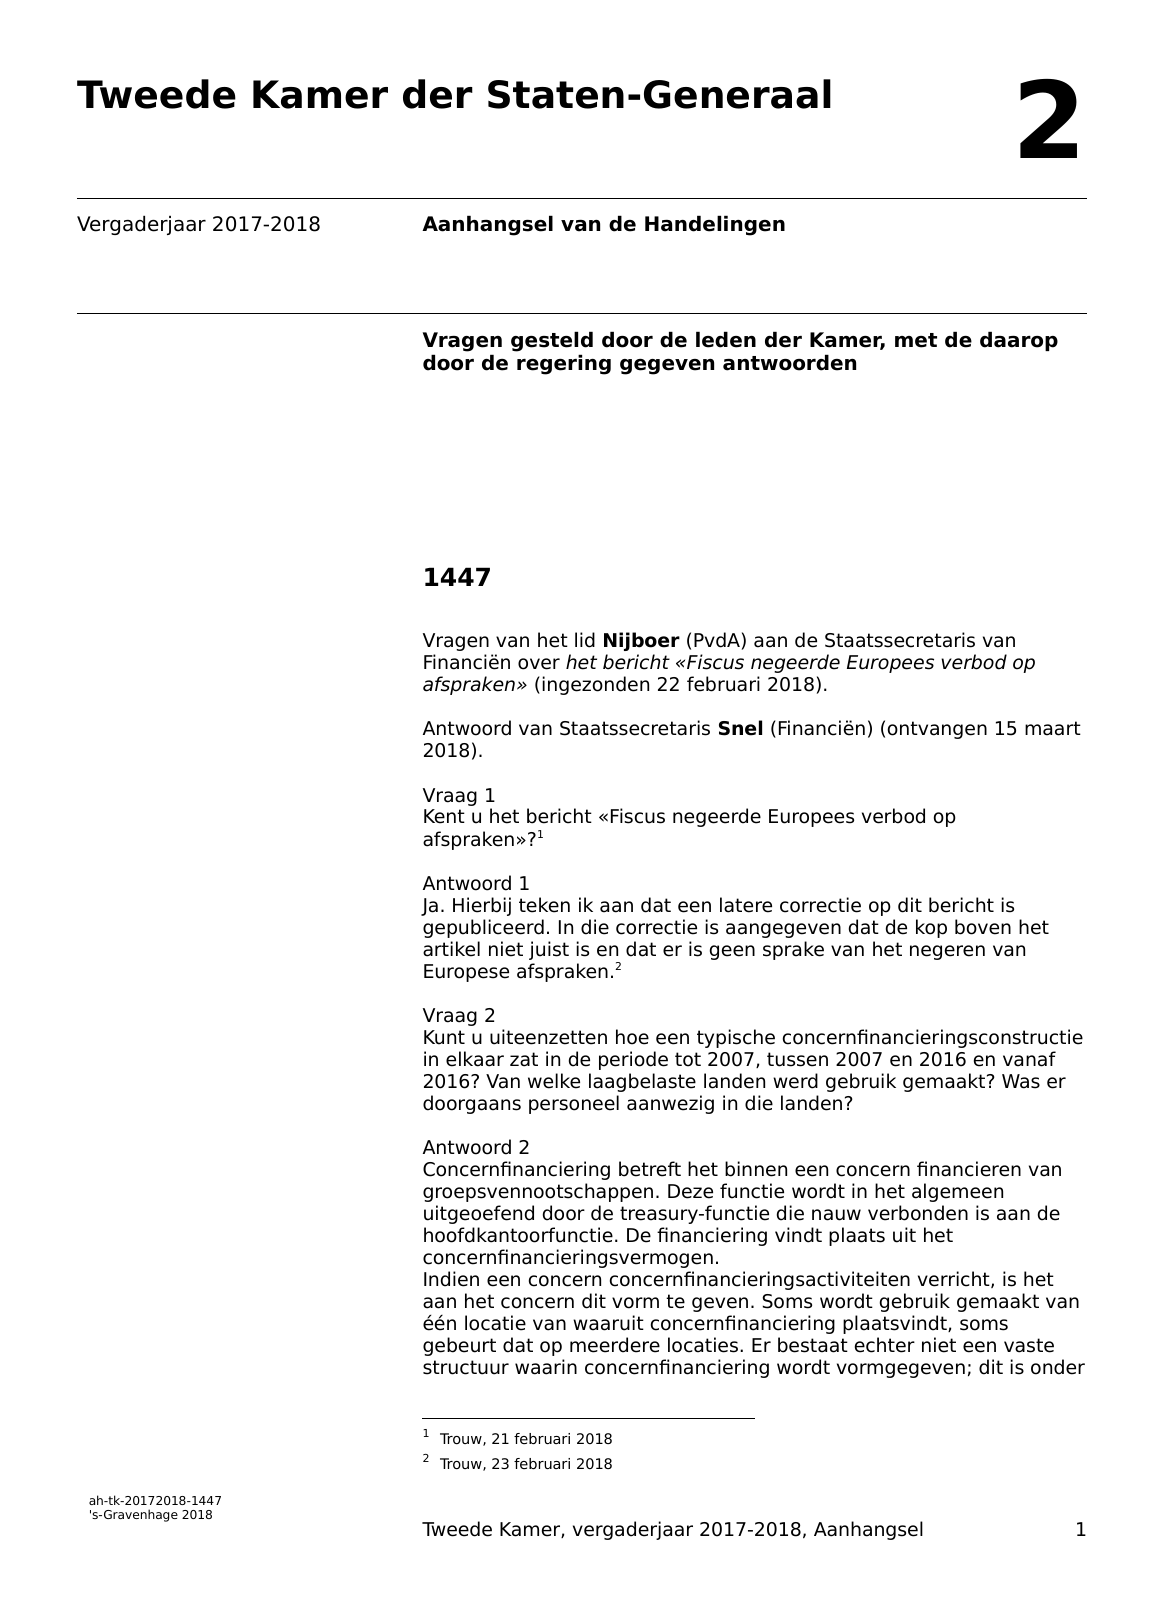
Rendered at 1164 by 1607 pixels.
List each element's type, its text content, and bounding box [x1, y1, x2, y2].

text Vraag 1 [422, 784, 1087, 806]
table_cell Vragen gesteld door de leden der Kamer, met de daarop door de regering gegeven antwoorden [422, 314, 1087, 375]
text Antwoord van Staatssecretaris Snel (Financiën) (ontvangen 15 maart 2018). [422, 718, 1087, 762]
table_cell Aanhangsel van de Handelingen [422, 199, 1087, 313]
text Trouw, 21 februari 2018 [422, 1427, 1087, 1449]
text 's-Gravenhage 2018 [88, 1508, 323, 1522]
text ah-tk-20172018-1447 [88, 1494, 323, 1508]
text Antwoord 2 [422, 1137, 1087, 1159]
text Indien een concern concernfinancieringsactiviteiten verricht, is het aan het concern dit vorm te geven. Soms wordt gebruik gemaakt van één locatie van waaruit concernfinanciering plaatsvindt, soms gebeurt dat op meerdere locaties. Er bestaat echter niet een vaste structuur waarin concernfinanciering wordt vormgegeven; dit is onder [422, 1269, 1087, 1378]
text 1447 [422, 563, 1087, 592]
table_cell Vergaderjaar 2017-2018 [77, 199, 422, 313]
text Ja. Hierbij teken ik aan dat een latere correctie op dit bericht is gepubliceerd. In die correctie is aangegeven dat de kop boven het artikel niet juist is en dat er is geen sprake van het negeren van Europese afspraken. [422, 894, 1087, 982]
table_cell [77, 314, 422, 375]
text Kunt u uiteenzetten hoe een typische concernfinancieringsconstructie in elkaar zat in de periode tot 2007, tussen 2007 en 2016 en vanaf 2016? Van welke laagbelaste landen werd gebruik gemaakt? Was er doorgaans personeel aanwezig in die landen? [422, 1027, 1087, 1114]
text Concernfinanciering betreft het binnen een concern financieren van groepsvennootschappen. Deze functie wordt in het algemeen uitgeoefend door de treasury-functie die nauw verbonden is aan de hoofdkantoorfunctie. De financiering vindt plaats uit het concernfinancieringsvermogen. [422, 1159, 1087, 1269]
text Antwoord 1 [422, 873, 1087, 894]
text Trouw, 23 februari 2018 [422, 1452, 1087, 1474]
table_header Tweede Kamer der Staten-Generaal [77, 59, 886, 198]
text Kent u het bericht «Fiscus negeerde Europees verbod op afspraken»? [422, 806, 1087, 850]
text Vraag 2 [422, 1005, 1087, 1027]
table_header 2 [886, 59, 1087, 198]
text Vragen van het lid Nijboer (PvdA) aan de Staatssecretaris van Financiën over het bericht «Fiscus negeerde Europees verbod op afspraken» (ingezonden 22 februari 2018). [422, 630, 1087, 696]
